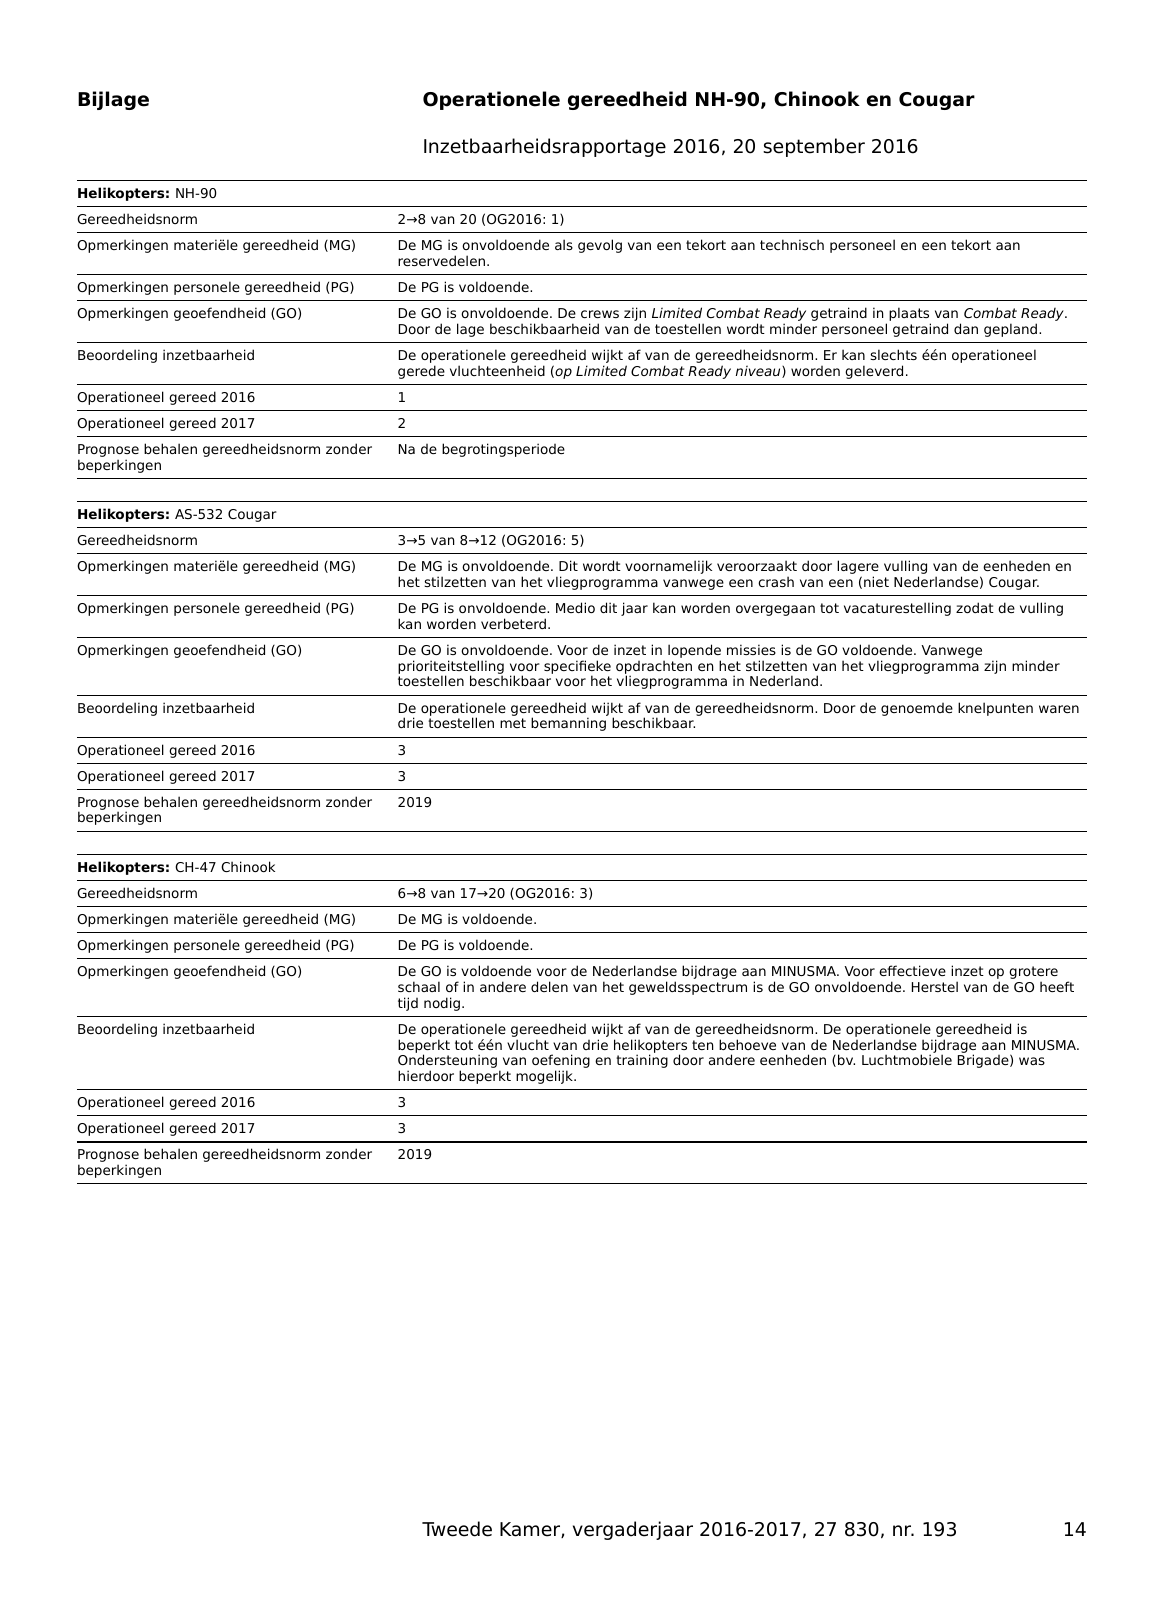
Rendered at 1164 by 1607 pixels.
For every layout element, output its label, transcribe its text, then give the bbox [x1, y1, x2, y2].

table_cell Operationeel gereed 2017 [77, 764, 391, 789]
table_cell 3 [391, 1090, 1087, 1115]
table_cell De GO is onvoldoende. Voor de inzet in lopende missies is de GO voldoende. Vanwege prioriteitstelling voor specifieke opdrachten en het stilzetten van het vliegprogramma zijn minder toestellen beschikbaar voor het vliegprogramma in Nederland. [391, 638, 1087, 695]
table_cell Opmerkingen geoefendheid (GO) [77, 638, 391, 695]
table_cell Na de begrotingsperiode [391, 437, 1087, 478]
table_cell De GO is onvoldoende. De crews zijn Limited Combat Ready getraind in plaats van Combat Ready. Door de lage beschikbaarheid van de toestellen wordt minder personeel getraind dan gepland. [391, 301, 1087, 342]
table_cell Prognose behalen gereedheidsnorm zonder beperkingen [77, 790, 391, 831]
table_cell 6→8 van 17→20 (OG2016: 3) [391, 881, 1087, 906]
table_cell De operationele gereedheid wijkt af van de gereedheidsnorm. Er kan slechts één operationeel gerede vluchteenheid (op Limited Combat Ready niveau) worden geleverd. [391, 343, 1087, 384]
table_cell Prognose behalen gereedheidsnorm zonder beperkingen [77, 437, 391, 478]
table_cell 2→8 van 20 (OG2016: 1) [391, 207, 1087, 232]
table_cell 2019 [391, 790, 1087, 831]
table_cell De MG is voldoende. [391, 907, 1087, 932]
table_cell De operationele gereedheid wijkt af van de gereedheidsnorm. Door de genoemde knelpunten waren drie toestellen met bemanning beschikbaar. [391, 696, 1087, 737]
table_cell Opmerkingen materiële gereedheid (MG) [77, 554, 391, 595]
table_cell 3 [391, 738, 1087, 763]
table_cell Beoordeling inzetbaarheid [77, 696, 391, 737]
table_cell Operationeel gereed 2016 [77, 385, 391, 410]
table_cell De MG is onvoldoende als gevolg van een tekort aan technisch personeel en een tekort aan reservedelen. [391, 233, 1087, 274]
table_cell De PG is onvoldoende. Medio dit jaar kan worden overgegaan tot vacaturestelling zodat de vulling kan worden verbeterd. [391, 596, 1087, 637]
table_cell Opmerkingen materiële gereedheid (MG) [77, 907, 391, 932]
table_cell 3→5 van 8→12 (OG2016: 5) [391, 528, 1087, 553]
table_cell Opmerkingen materiële gereedheid (MG) [77, 233, 391, 274]
table_cell De GO is voldoende voor de Nederlandse bijdrage aan MINUSMA. Voor effectieve inzet op grotere schaal of in andere delen van het geweldsspectrum is de GO onvoldoende. Herstel van de GO heeft tijd nodig. [391, 959, 1087, 1016]
table_cell 3 [391, 764, 1087, 789]
subtitle Inzetbaarheidsrapportage 2016, 20 september 2016 [422, 136, 1087, 158]
table_cell Prognose behalen gereedheidsnorm zonder beperkingen [77, 1143, 391, 1183]
table_header Helikopters: NH-90 [77, 181, 1087, 206]
table_cell 2019 [391, 1143, 1087, 1183]
table_cell Opmerkingen personele gereedheid (PG) [77, 933, 391, 958]
table_header Helikopters: CH-47 Chinook [77, 855, 1087, 880]
table_cell Beoordeling inzetbaarheid [77, 343, 391, 384]
subtitle Bijlage Operationele gereedheid NH-90, Chinook en Cougar [77, 89, 1087, 111]
table_cell Opmerkingen personele gereedheid (PG) [77, 275, 391, 300]
table_cell Opmerkingen personele gereedheid (PG) [77, 596, 391, 637]
table_cell Opmerkingen geoefendheid (GO) [77, 301, 391, 342]
table_cell Beoordeling inzetbaarheid [77, 1017, 391, 1089]
table_cell Operationeel gereed 2017 [77, 1116, 391, 1141]
table_cell Gereedheidsnorm [77, 528, 391, 553]
table_cell Operationeel gereed 2016 [77, 1090, 391, 1115]
table_header Helikopters: AS-532 Cougar [77, 502, 1087, 527]
table_cell De PG is voldoende. [391, 933, 1087, 958]
table_cell Opmerkingen geoefendheid (GO) [77, 959, 391, 1016]
table_cell Operationeel gereed 2016 [77, 738, 391, 763]
table_cell De operationele gereedheid wijkt af van de gereedheidsnorm. De operationele gereedheid is beperkt tot één vlucht van drie helikopters ten behoeve van de Nederlandse bijdrage aan MINUSMA. Ondersteuning van oefening en training door andere eenheden (bv. Luchtmobiele Brigade) was hierdoor beperkt mogelijk. [391, 1017, 1087, 1089]
table_cell Gereedheidsnorm [77, 207, 391, 232]
table_cell Gereedheidsnorm [77, 881, 391, 906]
table_cell De MG is onvoldoende. Dit wordt voornamelijk veroorzaakt door lagere vulling van de eenheden en het stilzetten van het vliegprogramma vanwege een crash van een (niet Nederlandse) Cougar. [391, 554, 1087, 595]
table_cell Operationeel gereed 2017 [77, 411, 391, 436]
table_cell 1 [391, 385, 1087, 410]
table_cell De PG is voldoende. [391, 275, 1087, 300]
table_cell 2 [391, 411, 1087, 436]
table_cell 3 [391, 1116, 1087, 1141]
